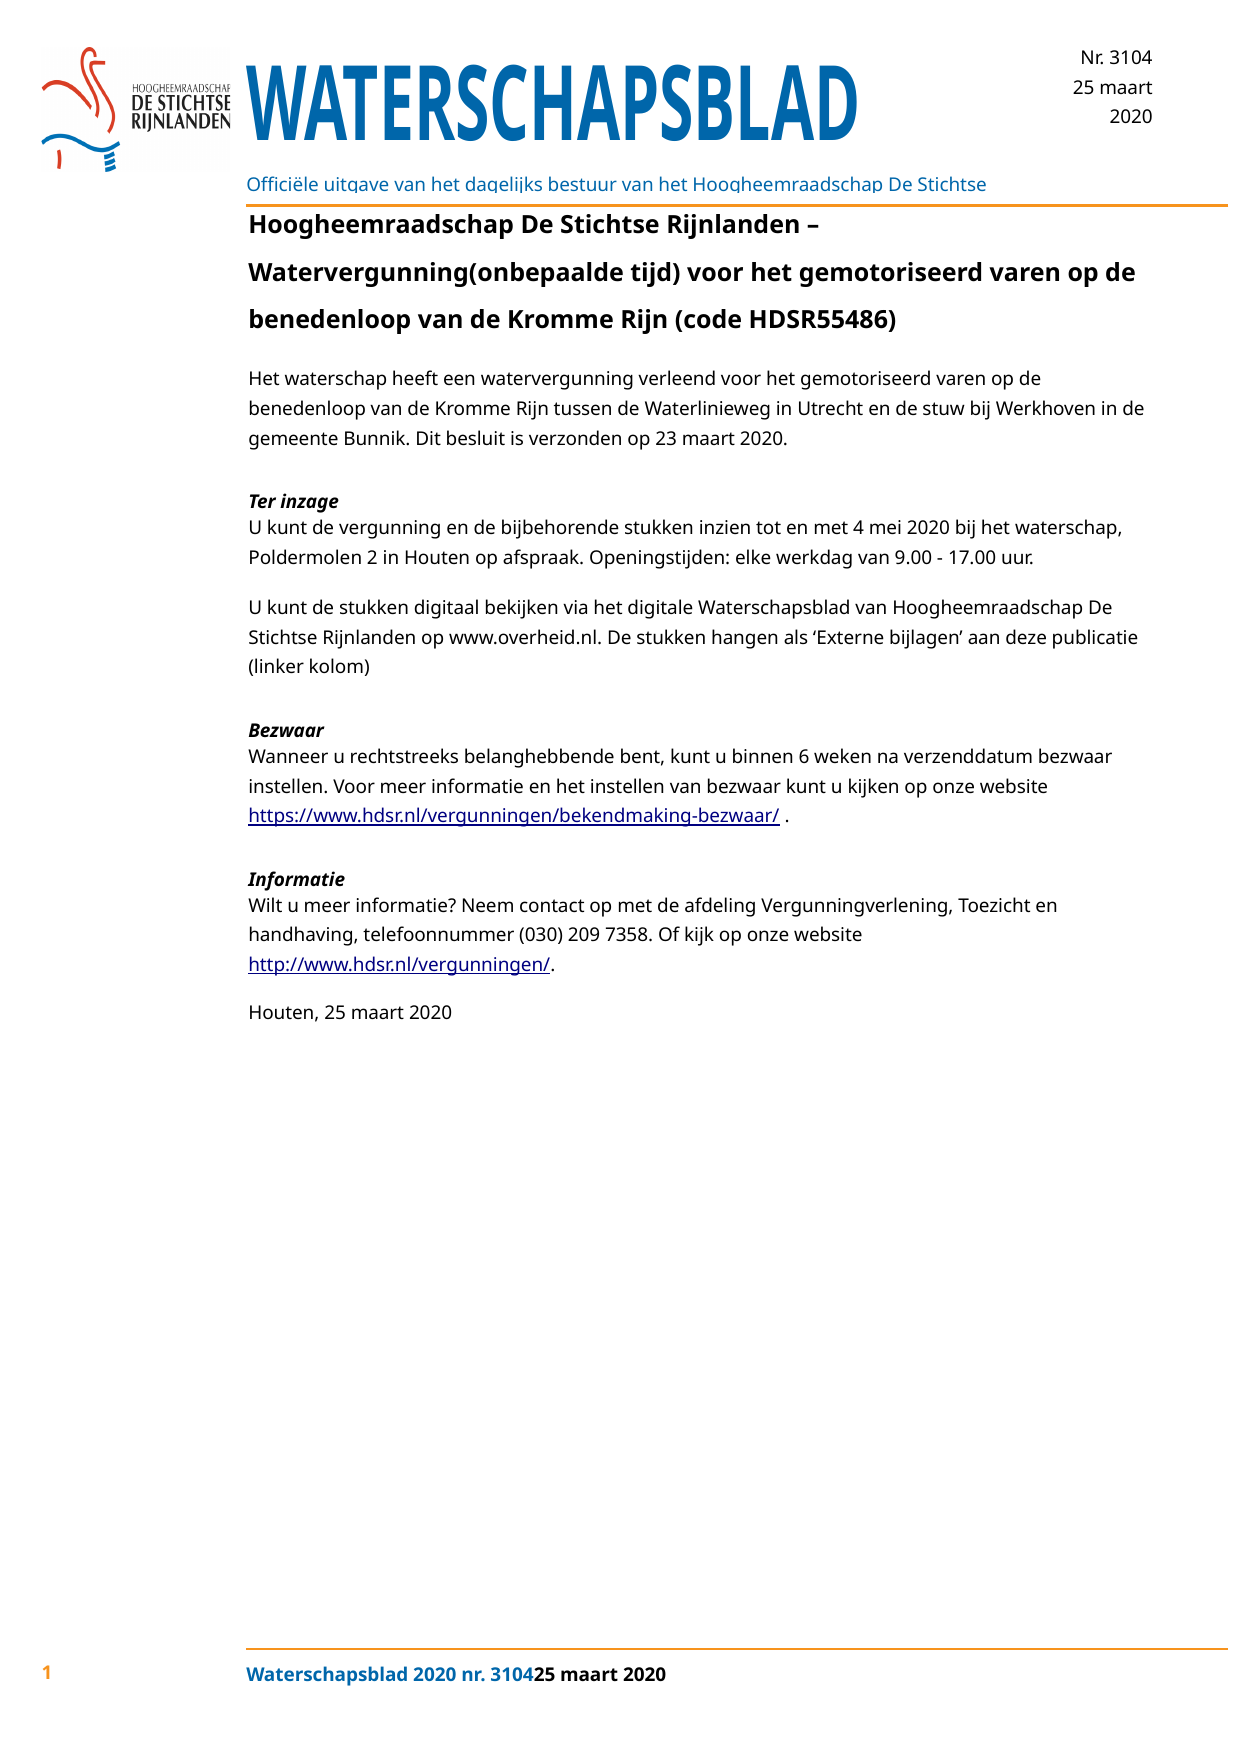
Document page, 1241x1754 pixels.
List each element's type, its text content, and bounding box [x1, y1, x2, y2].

text Informatie [248, 866, 1152, 892]
text Houten, 25 maart 2020 [248, 999, 1152, 1025]
text Wilt u meer informatie? Neem contact op met de afdeling Vergunningverlening, Toezicht en handhaving, telefoonnummer (030) 209 7358. Of kijk op onze website http://www.hdsr.nl/vergunningen/. [248, 892, 1152, 977]
text Wanneer u rechtstreeks belanghebbende bent, kunt u binnen 6 weken na verzenddatum bezwaar instellen. Voor meer informatie en het instellen van bezwaar kunt u kijken op onze website https://www.hdsr.nl/vergunningen/bekendmaking-bezwaar/ . [248, 743, 1152, 828]
text Het waterschap heeft een watervergunning verleend voor het gemotoriseerd varen op de benedenloop van de Kromme Rijn tussen de Waterlinieweg in Utrecht en de stuw bij Werkhoven in de gemeente Bunnik. Dit besluit is verzonden op 23 maart 2020. [248, 366, 1152, 450]
picture [41, 47, 231, 172]
text U kunt de vergunning en de bijbehorende stukken inzien tot en met 4 mei 2020 bij het waterschap, Poldermolen 2 in Houten op afspraak. Openingstijden: elke werkdag van 9.00 - 17.00 uur. [248, 514, 1152, 570]
text Bezwaar [248, 717, 1152, 743]
text Hoogheemraadschap De Stichtse Rijnlanden – Watervergunning(onbepaalde tijd) voor het gemotoriseerd varen op de benedenloop van de Kromme Rijn (code HDSR55486) [248, 207, 1152, 336]
text U kunt de stukken digitaal bekijken via het digitale Waterschapsblad van Hoogheemraadschap De Stichtse Rijnlanden op www.overheid.nl. De stukken hangen als ‘Externe bijlagen’ aan deze publicatie (linker kolom) [248, 594, 1152, 679]
text Ter inzage [248, 489, 1152, 514]
